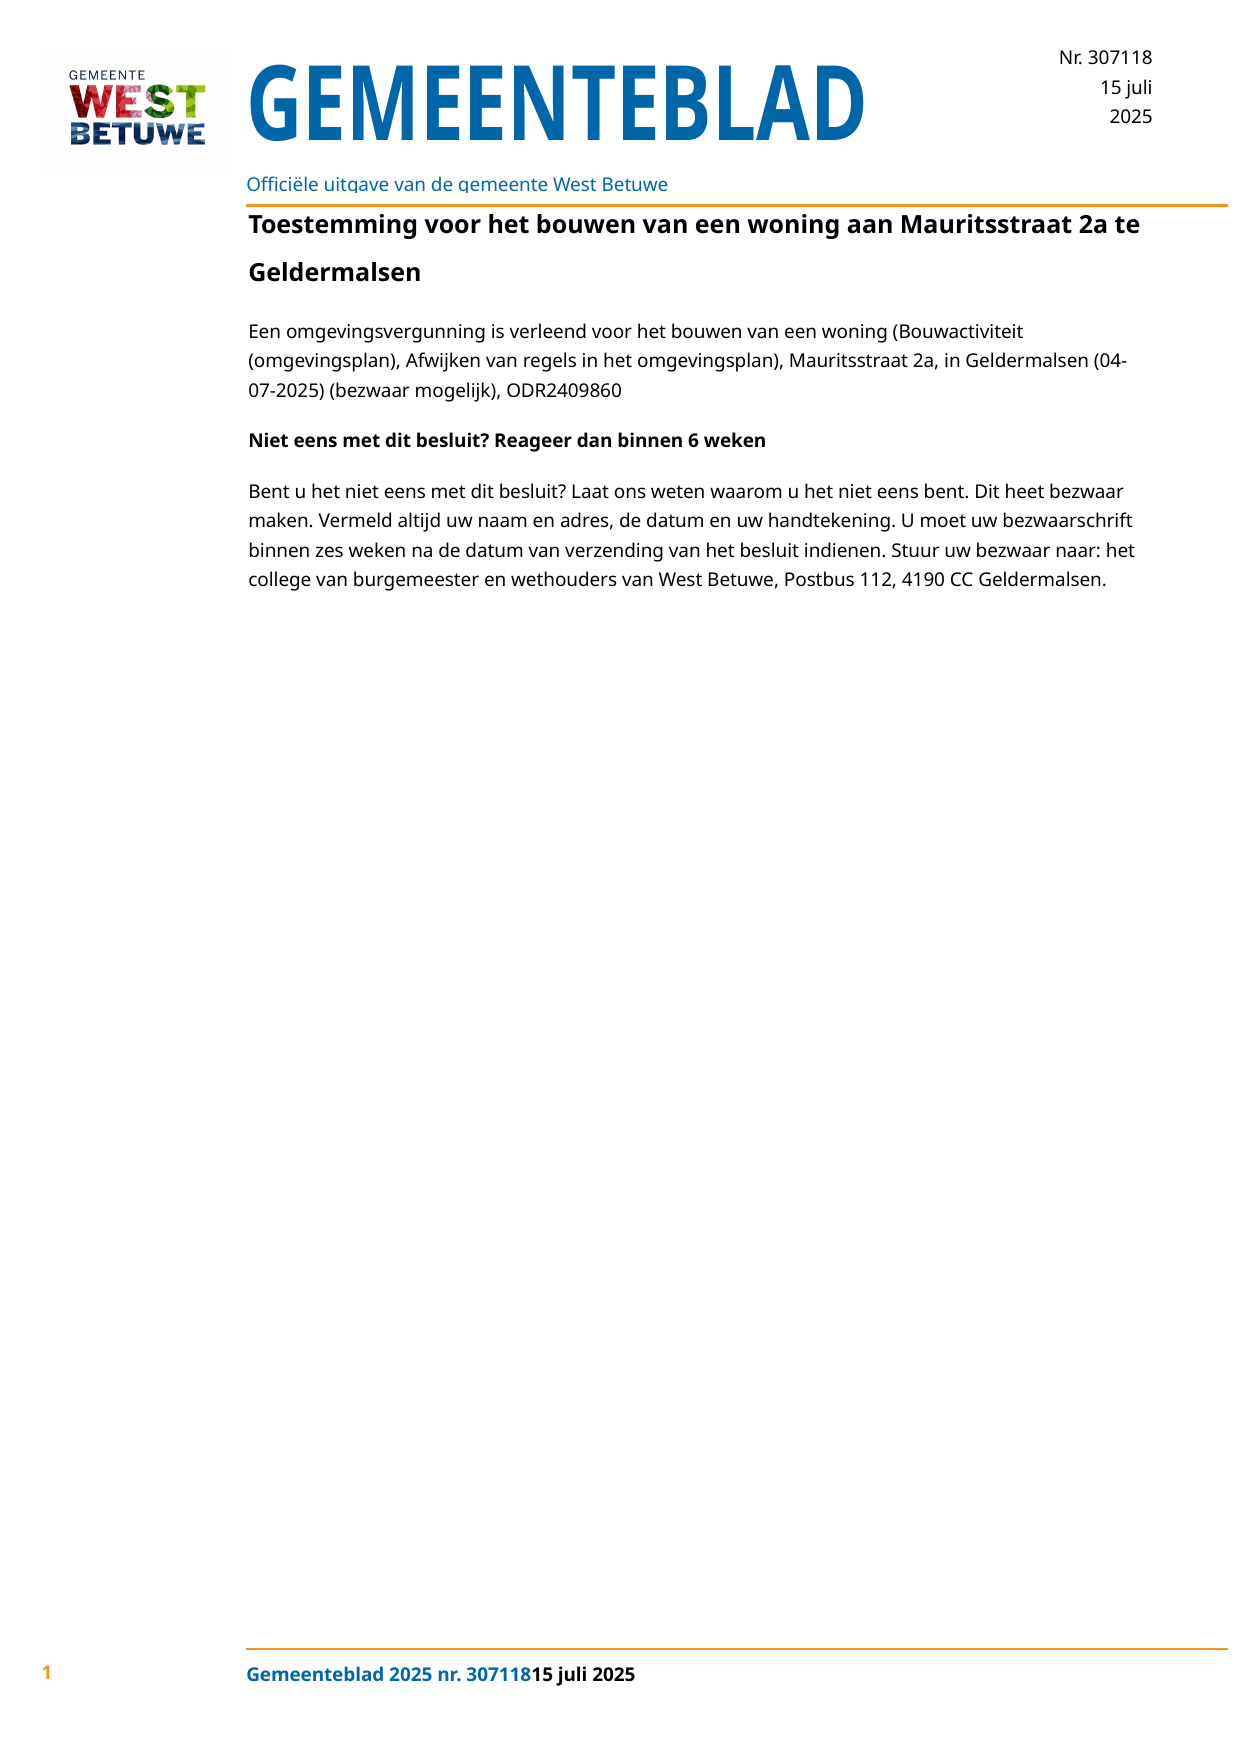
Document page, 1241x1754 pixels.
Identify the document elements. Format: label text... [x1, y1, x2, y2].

text Niet eens met dit besluit? Reageer dan binnen 6 weken [248, 427, 1152, 453]
text Een omgevingsvergunning is verleend voor het bouwen van een woning (Bouwactiviteit (omgevingsplan), Afwijken van regels in het omgevingsplan), Mauritsstraat 2a, in Geldermalsen (04-07-2025) (bezwaar mogelijk), ODR2409860 [248, 318, 1152, 403]
text Bent u het niet eens met dit besluit? Laat ons weten waarom u het niet eens bent. Dit heet bezwaar maken. Vermeld altijd uw naam en adres, de datum en uw handtekening. U moet uw bezwaarschrift binnen zes weken na de datum van verzending van het besluit indienen. Stuur uw bezwaar naar: het college van burgemeester en wethouders van West Betuwe, Postbus 112, 4190 CC Geldermalsen. [248, 478, 1152, 592]
picture [41, 47, 231, 172]
text Toestemming voor het bouwen van een woning aan Mauritsstraat 2a te Geldermalsen [248, 207, 1152, 288]
